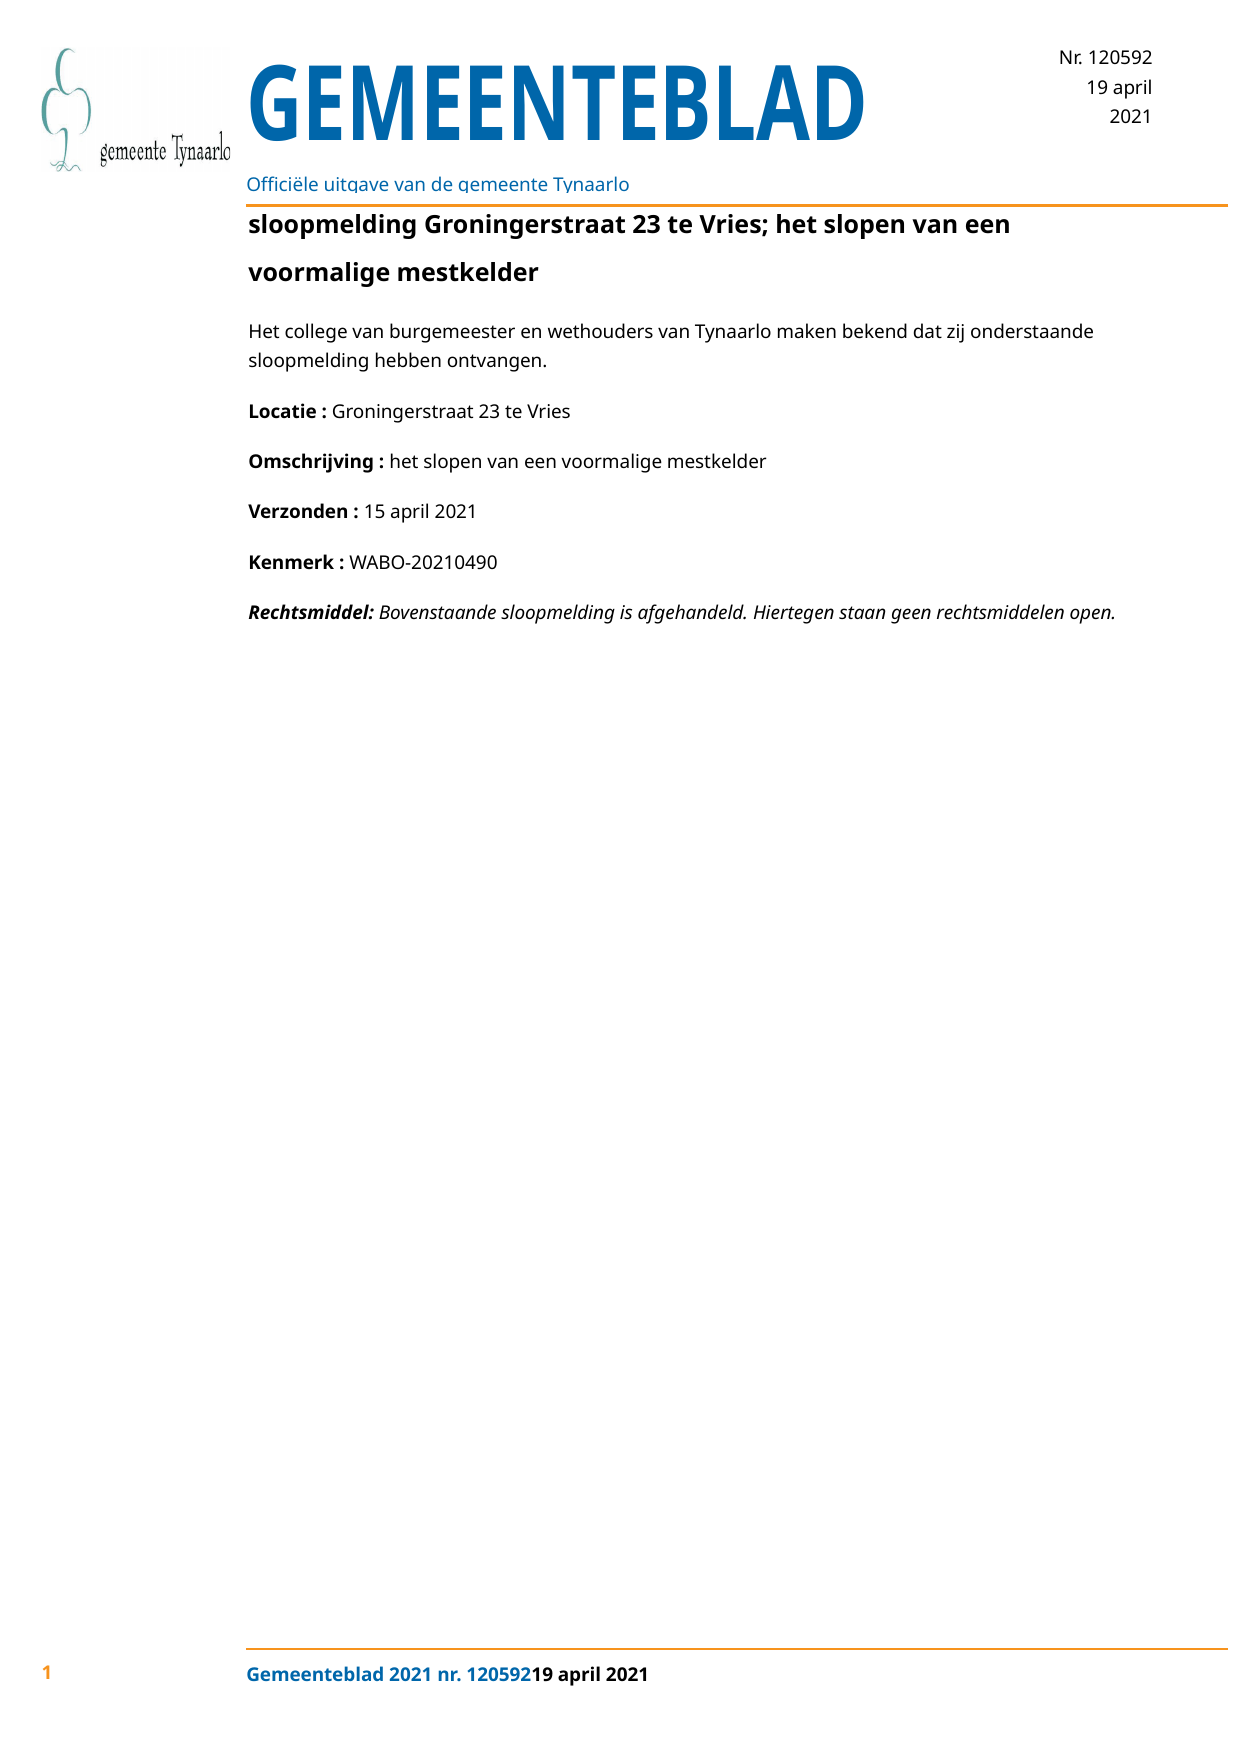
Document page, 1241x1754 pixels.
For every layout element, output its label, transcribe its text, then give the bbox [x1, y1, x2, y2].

text Het college van burgemeester en wethouders van Tynaarlo maken bekend dat zij onderstaande sloopmelding hebben ontvangen. [248, 318, 1152, 373]
text Locatie : Groningerstraat 23 te Vries [248, 398, 1152, 424]
text Rechtsmiddel: Bovenstaande sloopmelding is afgehandeld. Hiertegen staan geen rechtsmiddelen open. [248, 599, 1152, 625]
text sloopmelding Groningerstraat 23 te Vries; het slopen van een voormalige mestkelder [248, 207, 1152, 288]
text Verzonden : 15 april 2021 [248, 499, 1152, 524]
text Omschrijving : het slopen van een voormalige mestkelder [248, 448, 1152, 474]
picture [41, 47, 231, 172]
text Kenmerk : WABO-20210490 [248, 549, 1152, 575]
